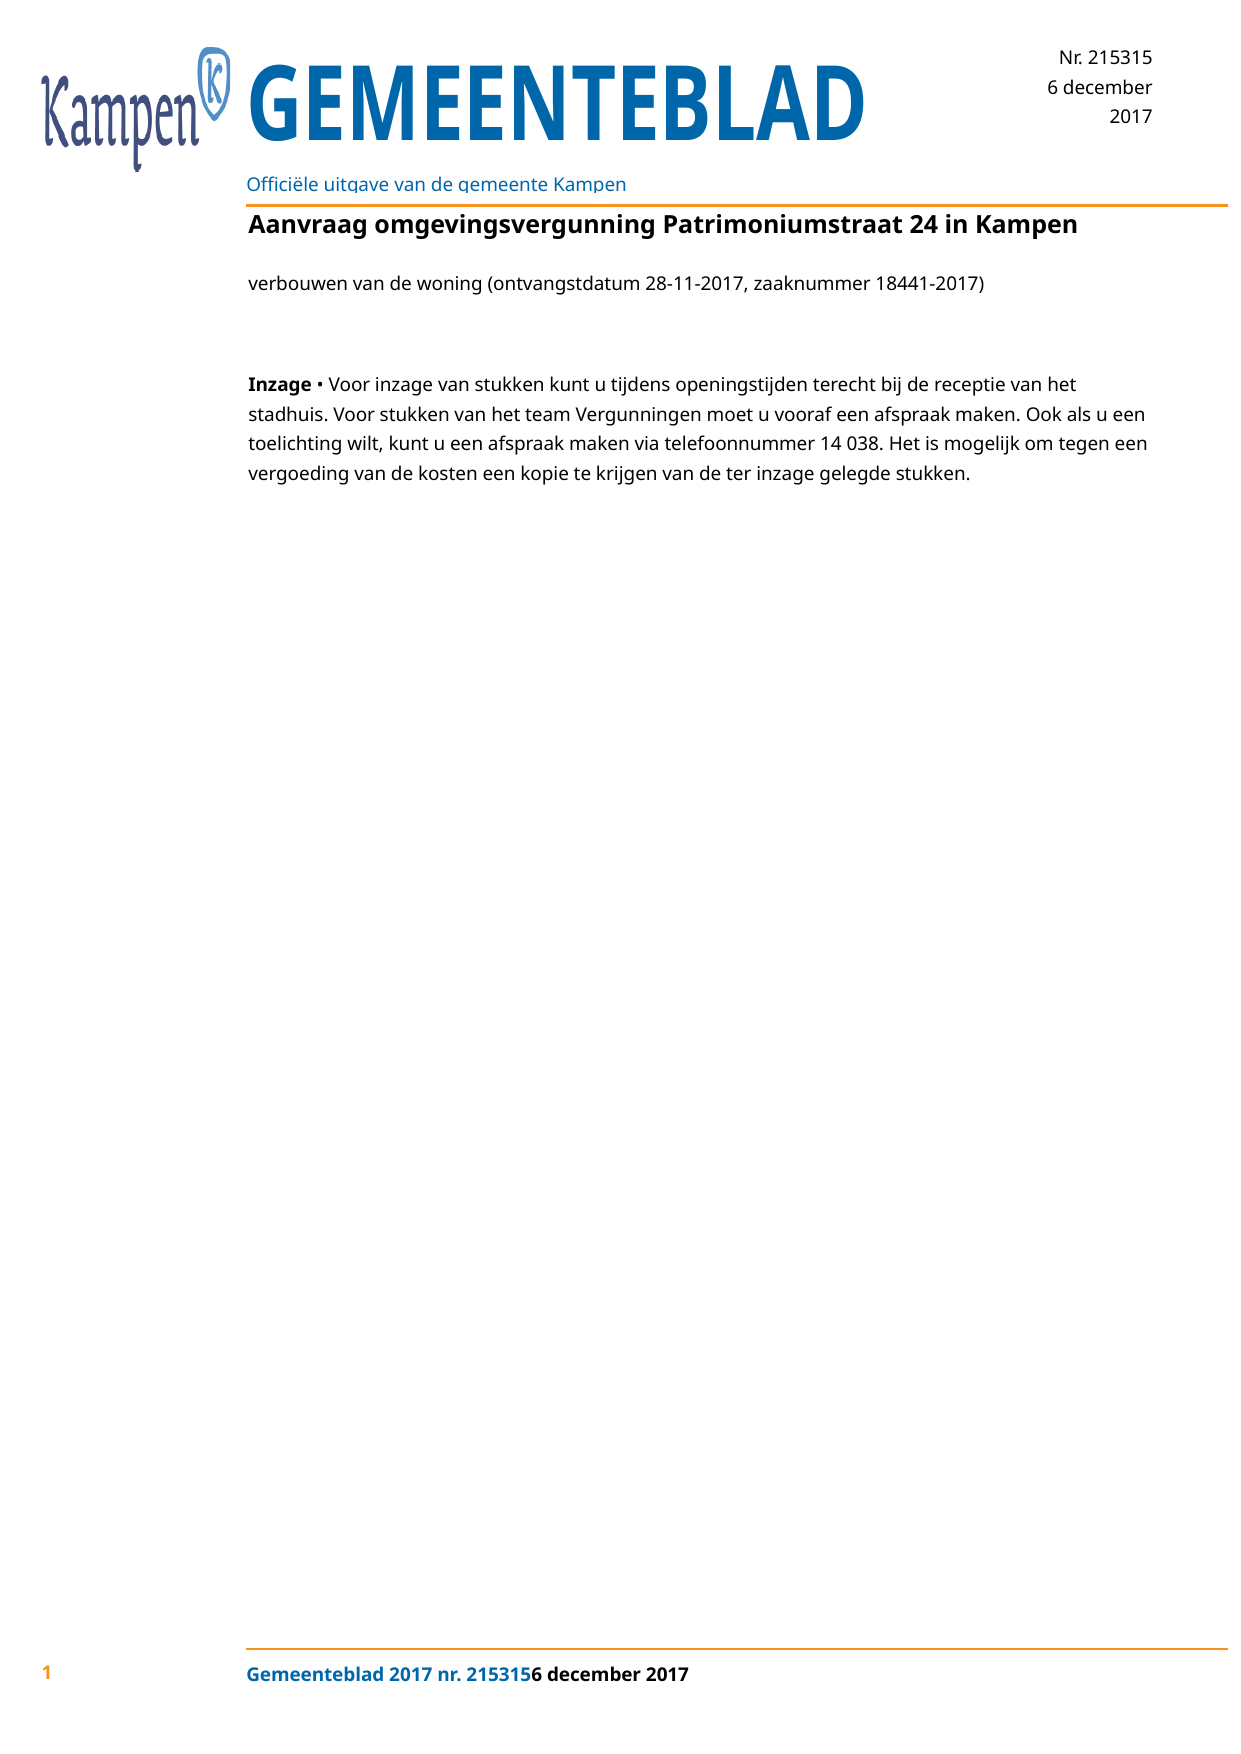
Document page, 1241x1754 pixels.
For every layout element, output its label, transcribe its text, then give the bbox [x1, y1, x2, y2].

text Inzage • Voor inzage van stukken kunt u tijdens openingstijden terecht bij de receptie van het stadhuis. Voor stukken van het team Vergunningen moet u vooraf een afspraak maken. Ook als u een toelichting wilt, kunt u een afspraak maken via telefoonnummer 14 038. Het is mogelijk om tegen een vergoeding van de kosten een kopie te krijgen van de ter inzage gelegde stukken. [248, 371, 1152, 486]
picture [41, 47, 231, 172]
text verbouwen van de woning (ontvangstdatum 28-11-2017, zaaknummer 18441-2017) [248, 270, 1152, 296]
text Aanvraag omgevingsvergunning Patrimoniumstraat 24 in Kampen [248, 207, 1152, 241]
